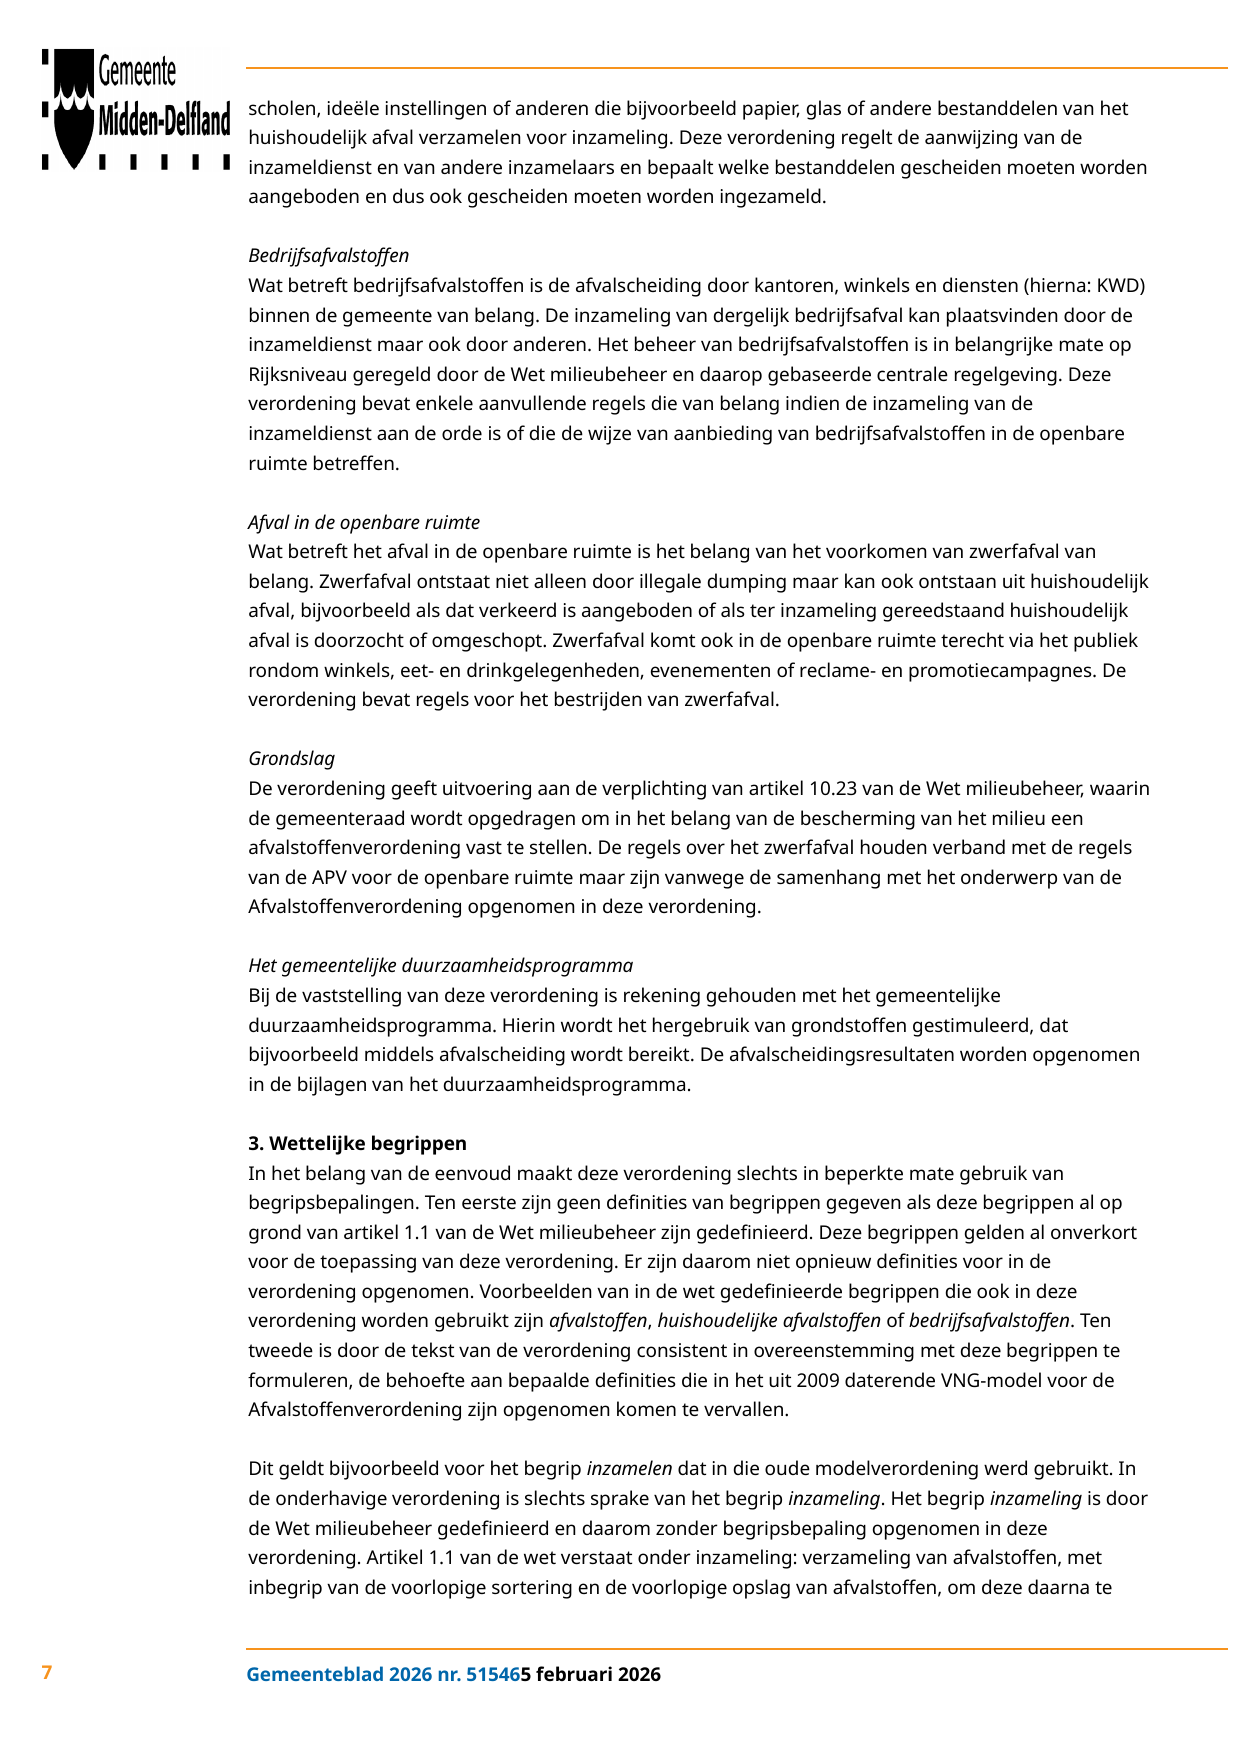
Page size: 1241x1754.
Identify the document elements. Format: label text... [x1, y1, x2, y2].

text Bedrijfsafvalstoffen [248, 243, 1152, 268]
text Wat betreft het afval in de openbare ruimte is het belang van het voorkomen van zwerfafval van belang. Zwerfafval ontstaat niet alleen door illegale dumping maar kan ook ontstaan uit huishoudelijk afval, bijvoorbeeld als dat verkeerd is aangeboden of als ter inzameling gereedstaand huishoudelijk afval is doorzocht of omgeschopt. Zwerfafval komt ook in de openbare ruimte terecht via het publiek rondom winkels, eet- en drinkgelegenheden, evenementen of reclame- en promotiecampagnes. De verordening bevat regels voor het bestrijden van zwerfafval. [248, 538, 1152, 712]
text scholen, ideële instellingen of anderen die bijvoorbeeld papier, glas of andere bestanddelen van het huishoudelijk afval verzamelen voor inzameling. Deze verordening regelt de aanwijzing van de inzameldienst en van andere inzamelaars en bepaalt welke bestanddelen gescheiden moeten worden aangeboden en dus ook gescheiden moeten worden ingezameld. [248, 95, 1152, 209]
text Dit geldt bijvoorbeeld voor het begrip inzamelen dat in die oude modelverordening werd gebruikt. In de onderhavige verordening is slechts sprake van het begrip inzameling. Het begrip inzameling is door de Wet milieubeheer gedefinieerd en daarom zonder begripsbepaling opgenomen in deze verordening. Artikel 1.1 van de wet verstaat onder inzameling: verzameling van afvalstoffen, met inbegrip van de voorlopige sortering en de voorlopige opslag van afvalstoffen, om deze daarna te [248, 1456, 1152, 1600]
text Het gemeentelijke duurzaamheidsprogramma [248, 953, 1152, 978]
text Bij de vaststelling van deze verordening is rekening gehouden met het gemeentelijke duurzaamheidsprogramma. Hierin wordt het hergebruik van grondstoffen gestimuleerd, dat bijvoorbeeld middels afvalscheiding wordt bereikt. De afvalscheidingsresultaten worden opgenomen in de bijlagen van het duurzaamheidsprogramma. [248, 982, 1152, 1097]
text In het belang van de eenvoud maakt deze verordening slechts in beperkte mate gebruik van begripsbepalingen. Ten eerste zijn geen definities van begrippen gegeven als deze begrippen al op grond van artikel 1.1 van de Wet milieubeheer zijn gedefinieerd. Deze begrippen gelden al onverkort voor de toepassing van deze verordening. Er zijn daarom niet opnieuw definities voor in de verordening opgenomen. Voorbeelden van in de wet gedefinieerde begrippen die ook in deze verordening worden gebruikt zijn afvalstoffen, huishoudelijke afvalstoffen of bedrijfsafvalstoffen. Ten tweede is door de tekst van de verordening consistent in overeenstemming met deze begrippen te formuleren, de behoefte aan bepaalde definities die in het uit 2009 daterende VNG-model voor de Afvalstoffenverordening zijn opgenomen komen te vervallen. [248, 1160, 1152, 1422]
text Afval in de openbare ruimte [248, 509, 1152, 535]
text 3. Wettelijke begrippen [248, 1130, 1152, 1156]
picture [41, 47, 231, 172]
text Wat betreft bedrijfsafvalstoffen is de afvalscheiding door kantoren, winkels en diensten (hierna: KWD) binnen de gemeente van belang. De inzameling van dergelijk bedrijfsafval kan plaatsvinden door de inzameldienst maar ook door anderen. Het beheer van bedrijfsafvalstoffen is in belangrijke mate op Rijksniveau geregeld door de Wet milieubeheer en daarop gebaseerde centrale regelgeving. Deze verordening bevat enkele aanvullende regels die van belang indien de inzameling van de inzameldienst aan de orde is of die de wijze van aanbieding van bedrijfsafvalstoffen in de openbare ruimte betreffen. [248, 272, 1152, 476]
text Grondslag [248, 746, 1152, 771]
text De verordening geeft uitvoering aan de verplichting van artikel 10.23 van de Wet milieubeheer, waarin de gemeenteraad wordt opgedragen om in het belang van de bescherming van het milieu een afvalstoffenverordening vast te stellen. De regels over het zwerfafval houden verband met de regels van de APV voor de openbare ruimte maar zijn vanwege de samenhang met het onderwerp van de Afvalstoffenverordening opgenomen in deze verordening. [248, 775, 1152, 919]
